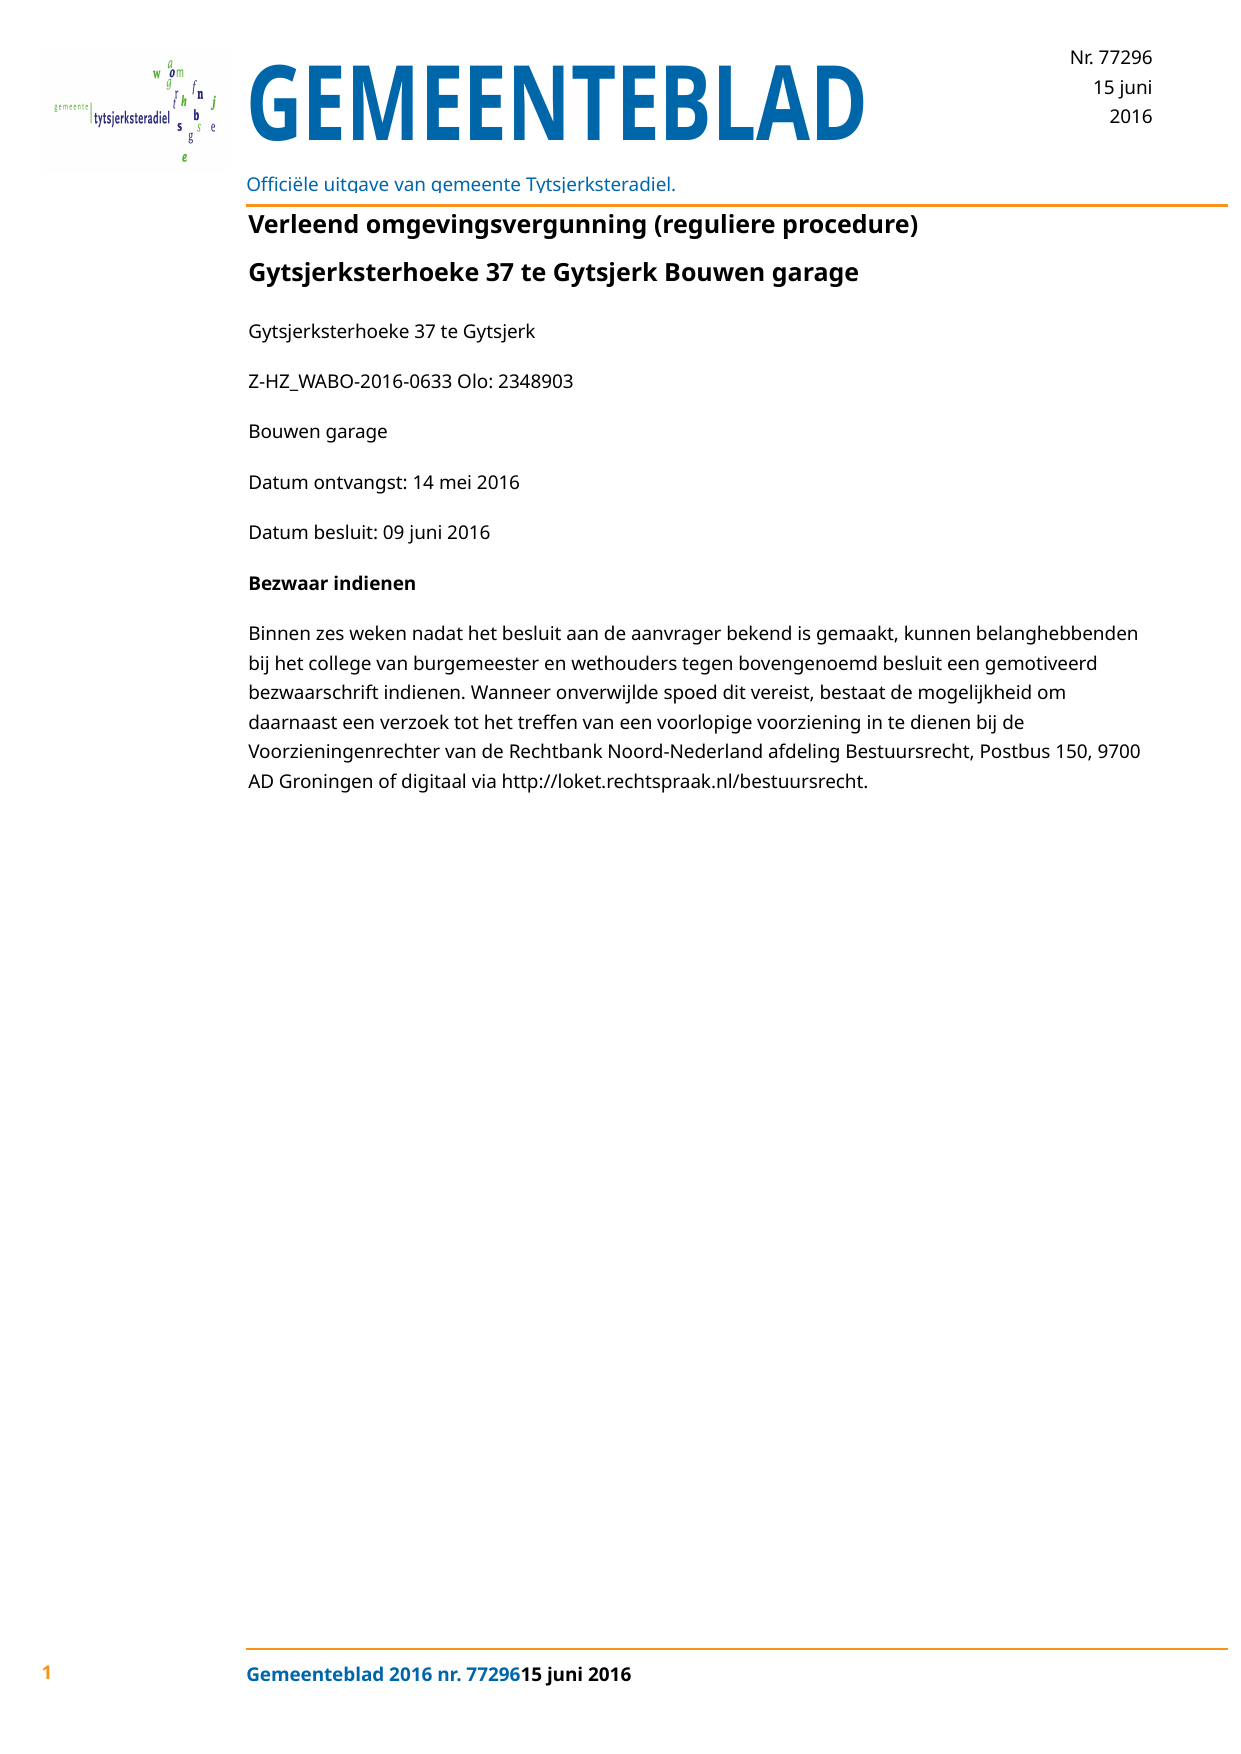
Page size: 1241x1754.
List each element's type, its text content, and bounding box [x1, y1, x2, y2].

text Bezwaar indienen [248, 570, 1152, 596]
text Datum besluit: 09 juni 2016 [248, 519, 1152, 545]
text Datum ontvangst: 14 mei 2016 [248, 469, 1152, 495]
text Bouwen garage [248, 419, 1152, 444]
text Z-HZ_WABO-2016-0633 Olo: 2348903 [248, 368, 1152, 394]
text Verleend omgevingsvergunning (reguliere procedure) Gytsjerksterhoeke 37 te Gytsjerk Bouwen garage [248, 207, 1152, 288]
text Binnen zes weken nadat het besluit aan de aanvrager bekend is gemaakt, kunnen belanghebbenden bij het college van burgemeester en wethouders tegen bovengenoemd besluit een gemotiveerd bezwaarschrift indienen. Wanneer onverwijlde spoed dit vereist, bestaat de mogelijkheid om daarnaast een verzoek tot het treffen van een voorlopige voorziening in te dienen bij de Voorzieningenrechter van de Rechtbank Noord-Nederland afdeling Bestuursrecht, Postbus 150, 9700 AD Groningen of digitaal via http://loket.rechtspraak.nl/bestuursrecht. [248, 620, 1152, 794]
picture [41, 47, 231, 172]
text Gytsjerksterhoeke 37 te Gytsjerk [248, 318, 1152, 344]
